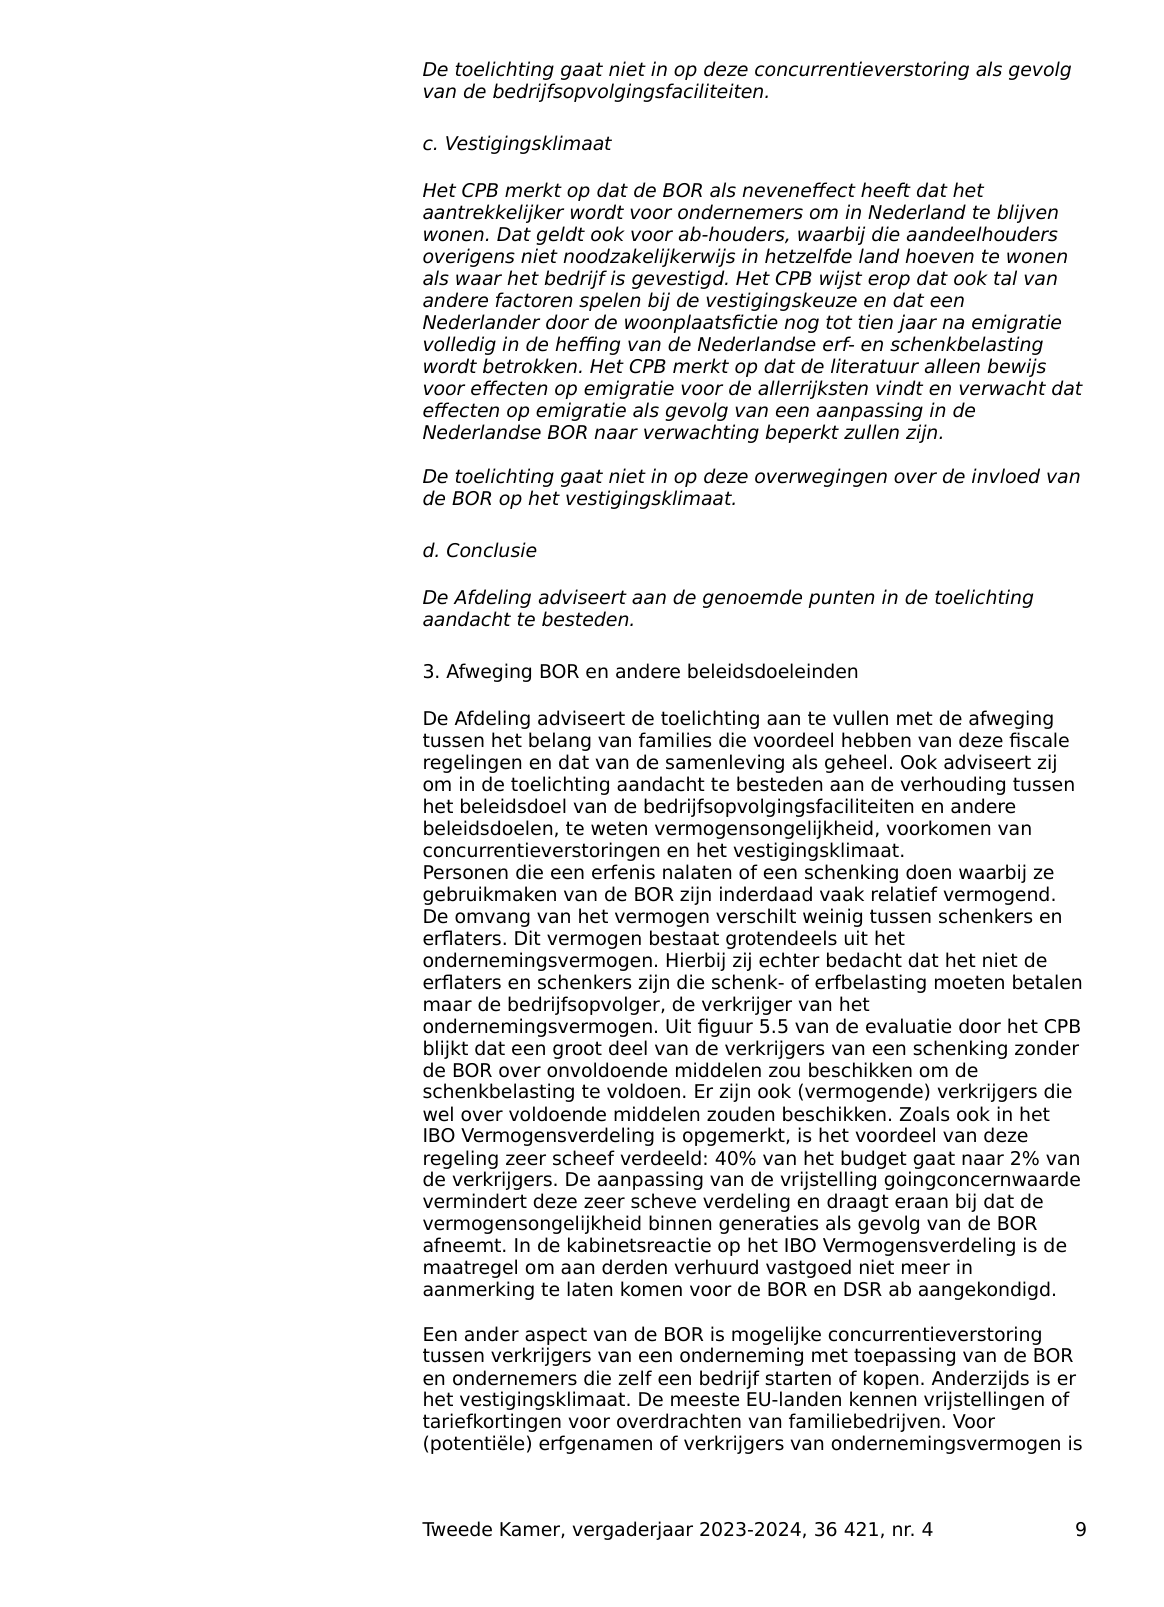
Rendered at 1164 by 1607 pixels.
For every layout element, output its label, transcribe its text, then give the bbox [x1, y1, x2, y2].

subtitle 3. Afweging BOR en andere beleidsdoeleinden [422, 661, 1087, 683]
subtitle d. Conclusie [422, 540, 1087, 562]
subtitle c. Vestigingsklimaat [422, 133, 1087, 155]
text Het CPB merkt op dat de BOR als neveneffect heeft dat het aantrekkelijker wordt voor ondernemers om in Nederland te blijven wonen. Dat geldt ook voor ab-houders, waarbij die aandeelhouders overigens niet noodzakelijkerwijs in hetzelfde land hoeven te wonen als waar het bedrijf is gevestigd. Het CPB wijst erop dat ook tal van andere factoren spelen bij de vestigingskeuze en dat een Nederlander door de woonplaatsfictie nog tot tien jaar na emigratie volledig in de heffing van de Nederlandse erf- en schenkbelasting wordt betrokken. Het CPB merkt op dat de literatuur alleen bewijs voor effecten op emigratie voor de allerrijksten vindt en verwacht dat effecten op emigratie als gevolg van een aanpassing in de Nederlandse BOR naar verwachting beperkt zullen zijn. [422, 180, 1087, 444]
text De Afdeling adviseert aan de genoemde punten in de toelichting aandacht te besteden. [422, 587, 1087, 631]
text Personen die een erfenis nalaten of een schenking doen waarbij ze gebruikmaken van de BOR zijn inderdaad vaak relatief vermogend. De omvang van het vermogen verschilt weinig tussen schenkers en erflaters. Dit vermogen bestaat grotendeels uit het ondernemingsvermogen. Hierbij zij echter bedacht dat het niet de erflaters en schenkers zijn die schenk- of erfbelasting moeten betalen maar de bedrijfsopvolger, de verkrijger van het ondernemingsvermogen. Uit figuur 5.5 van de evaluatie door het CPB blijkt dat een groot deel van de verkrijgers van een schenking zonder de BOR over onvoldoende middelen zou beschikken om de schenkbelasting te voldoen. Er zijn ook (vermogende) verkrijgers die wel over voldoende middelen zouden beschikken. Zoals ook in het IBO Vermogensverdeling is opgemerkt, is het voordeel van deze regeling zeer scheef verdeeld: 40% van het budget gaat naar 2% van de verkrijgers. De aanpassing van de vrijstelling goingconcernwaarde vermindert deze zeer scheve verdeling en draagt eraan bij dat de vermogensongelijkheid binnen generaties als gevolg van de BOR afneemt. In de kabinetsreactie op het IBO Vermogensverdeling is de maatregel om aan derden verhuurd vastgoed niet meer in aanmerking te laten komen voor de BOR en DSR ab aangekondigd. [422, 862, 1087, 1301]
text De toelichting gaat niet in op deze concurrentieverstoring als gevolg van de bedrijfsopvolgingsfaciliteiten. [422, 59, 1087, 103]
text Een ander aspect van de BOR is mogelijke concurrentieverstoring tussen verkrijgers van een onderneming met toepassing van de BOR en ondernemers die zelf een bedrijf starten of kopen. Anderzijds is er het vestigingsklimaat. De meeste EU-landen kennen vrijstellingen of tariefkortingen voor overdrachten van familiebedrijven. Voor (potentiële) erfgenamen of verkrijgers van ondernemingsvermogen is [422, 1323, 1087, 1455]
text De Afdeling adviseert de toelichting aan te vullen met de afweging tussen het belang van families die voordeel hebben van deze fiscale regelingen en dat van de samenleving als geheel. Ook adviseert zij om in de toelichting aandacht te besteden aan de verhouding tussen het beleidsdoel van de bedrijfsopvolgingsfaciliteiten en andere beleidsdoelen, te weten vermogensongelijkheid, voorkomen van concurrentieverstoringen en het vestigingsklimaat. [422, 708, 1087, 862]
text De toelichting gaat niet in op deze overwegingen over de invloed van de BOR op het vestigingsklimaat. [422, 466, 1087, 510]
